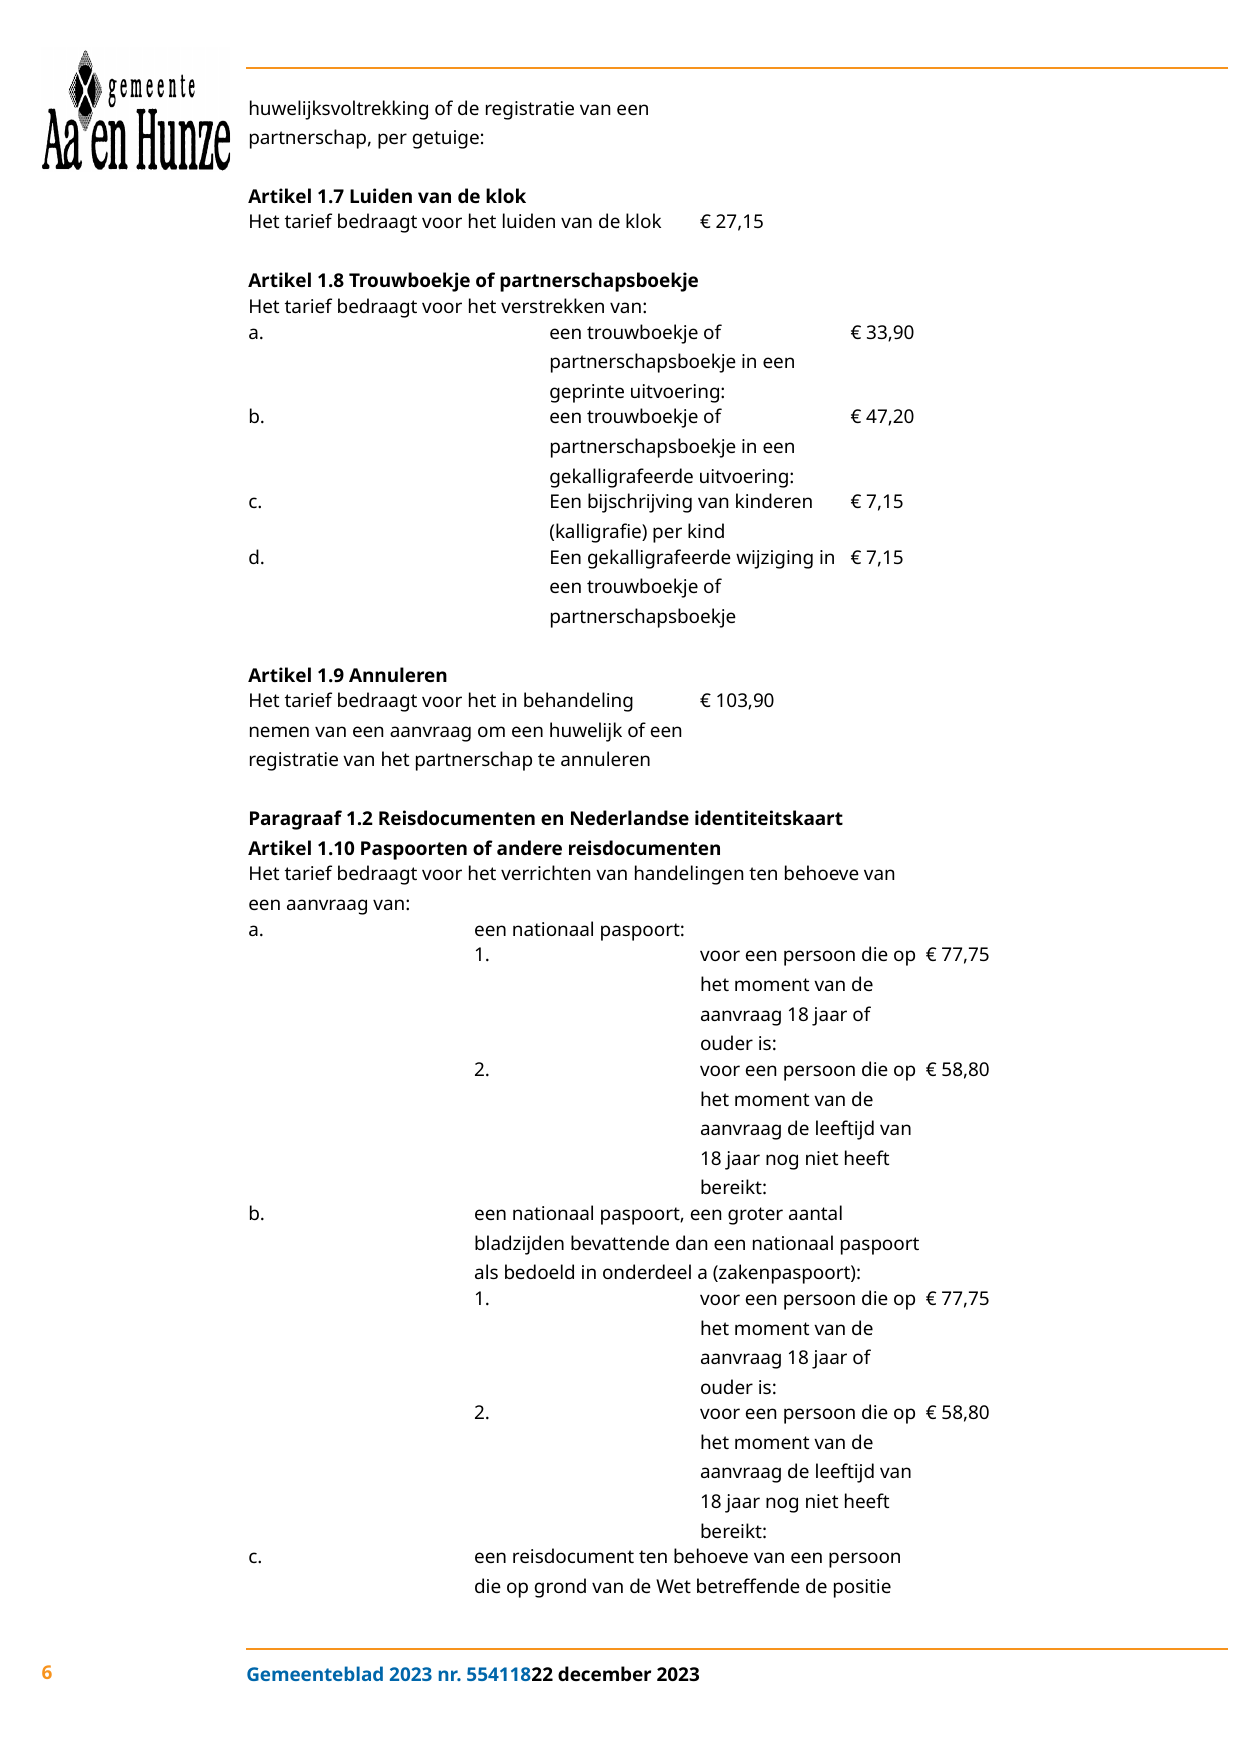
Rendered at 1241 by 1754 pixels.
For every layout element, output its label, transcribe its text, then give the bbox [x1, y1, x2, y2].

table_cell b. [248, 1200, 474, 1285]
table_header Artikel 1.9 Annuleren [248, 662, 700, 687]
table_header Artikel 1.10 Paspoorten of andere reisdocumenten [248, 835, 926, 861]
table_cell € 58,80 [926, 1056, 1152, 1200]
table_cell c. [248, 1544, 474, 1599]
table_cell Het tarief bedraagt voor het in behandeling nemen van een aanvraag om een huwelijk of een registratie van het partnerschap te annuleren [248, 688, 700, 772]
table_cell Een bijschrijving van kinderen (kalligrafie) per kind [549, 489, 850, 544]
table_cell € 33,90 [850, 319, 1152, 404]
table_cell a. [248, 319, 549, 404]
table_cell a. [248, 916, 474, 942]
table_cell Het tarief bedraagt voor het luiden van de klok [248, 209, 700, 234]
table_cell b. [248, 404, 549, 489]
table_cell € 77,75 [926, 942, 1152, 1056]
table_cell c. [248, 489, 549, 544]
table_cell huwelijksvoltrekking of de registratie van een partnerschap, per getuige: [248, 95, 700, 150]
table_cell € 58,80 [926, 1400, 1152, 1544]
table_cell Een gekalligrafeerde wijziging in een trouwboekje of partnerschapsboekje [549, 544, 850, 629]
table_cell 1. [474, 1285, 700, 1399]
table_cell d. [248, 544, 549, 629]
table_cell [850, 293, 1152, 319]
table_cell [926, 916, 1152, 942]
table_cell [248, 1400, 474, 1544]
table_cell een nationaal paspoort, een groter aantal bladzijden bevattende dan een nationaal paspoort als bedoeld in onderdeel a (zakenpaspoort): [474, 1200, 926, 1285]
table_cell voor een persoon die op het moment van de aanvraag de leeftijd van 18 jaar nog niet heeft bereikt: [700, 1056, 926, 1200]
table_cell [926, 861, 1152, 916]
table_cell een trouwboekje of partnerschapsboekje in een gekalligrafeerde uitvoering: [549, 404, 850, 489]
table_cell 2. [474, 1056, 700, 1200]
table_cell 2. [474, 1400, 700, 1544]
table_cell [248, 1285, 474, 1399]
table_cell een reisdocument ten behoeve van een persoon die op grond van de Wet betreffende de positie [474, 1544, 926, 1599]
table_cell € 103,90 [700, 688, 1152, 772]
table_cell [926, 1544, 1152, 1599]
table_cell voor een persoon die op het moment van de aanvraag 18 jaar of ouder is: [700, 942, 926, 1056]
text Paragraaf 1.2 Reisdocumenten en Nederlandse identiteitskaart [248, 805, 1152, 831]
table_header [926, 835, 1152, 861]
table_cell voor een persoon die op het moment van de aanvraag 18 jaar of ouder is: [700, 1285, 926, 1399]
picture [41, 47, 231, 172]
table_cell € 7,15 [850, 489, 1152, 544]
table_cell Het tarief bedraagt voor het verstrekken van: [248, 293, 850, 319]
table_cell 1. [474, 942, 700, 1056]
table_cell € 47,20 [850, 404, 1152, 489]
table_header [700, 662, 1152, 687]
table_cell [248, 942, 474, 1056]
table_cell € 27,15 [700, 209, 1152, 234]
table_cell € 77,75 [926, 1285, 1152, 1399]
table_cell Het tarief bedraagt voor het verrichten van handelingen ten behoeve van een aanvraag van: [248, 861, 926, 916]
table_cell [700, 95, 1152, 150]
table_cell een nationaal paspoort: [474, 916, 926, 942]
table_header Artikel 1.7 Luiden van de klok [248, 183, 700, 209]
table_cell voor een persoon die op het moment van de aanvraag de leeftijd van 18 jaar nog niet heeft bereikt: [700, 1400, 926, 1544]
table_cell een trouwboekje of partnerschapsboekje in een geprinte uitvoering: [549, 319, 850, 404]
table_cell [248, 1056, 474, 1200]
table_cell [926, 1200, 1152, 1285]
table_header Artikel 1.8 Trouwboekje of partnerschapsboekje [248, 268, 850, 293]
table_header [700, 183, 1152, 209]
table_header [850, 268, 1152, 293]
table_cell € 7,15 [850, 544, 1152, 629]
